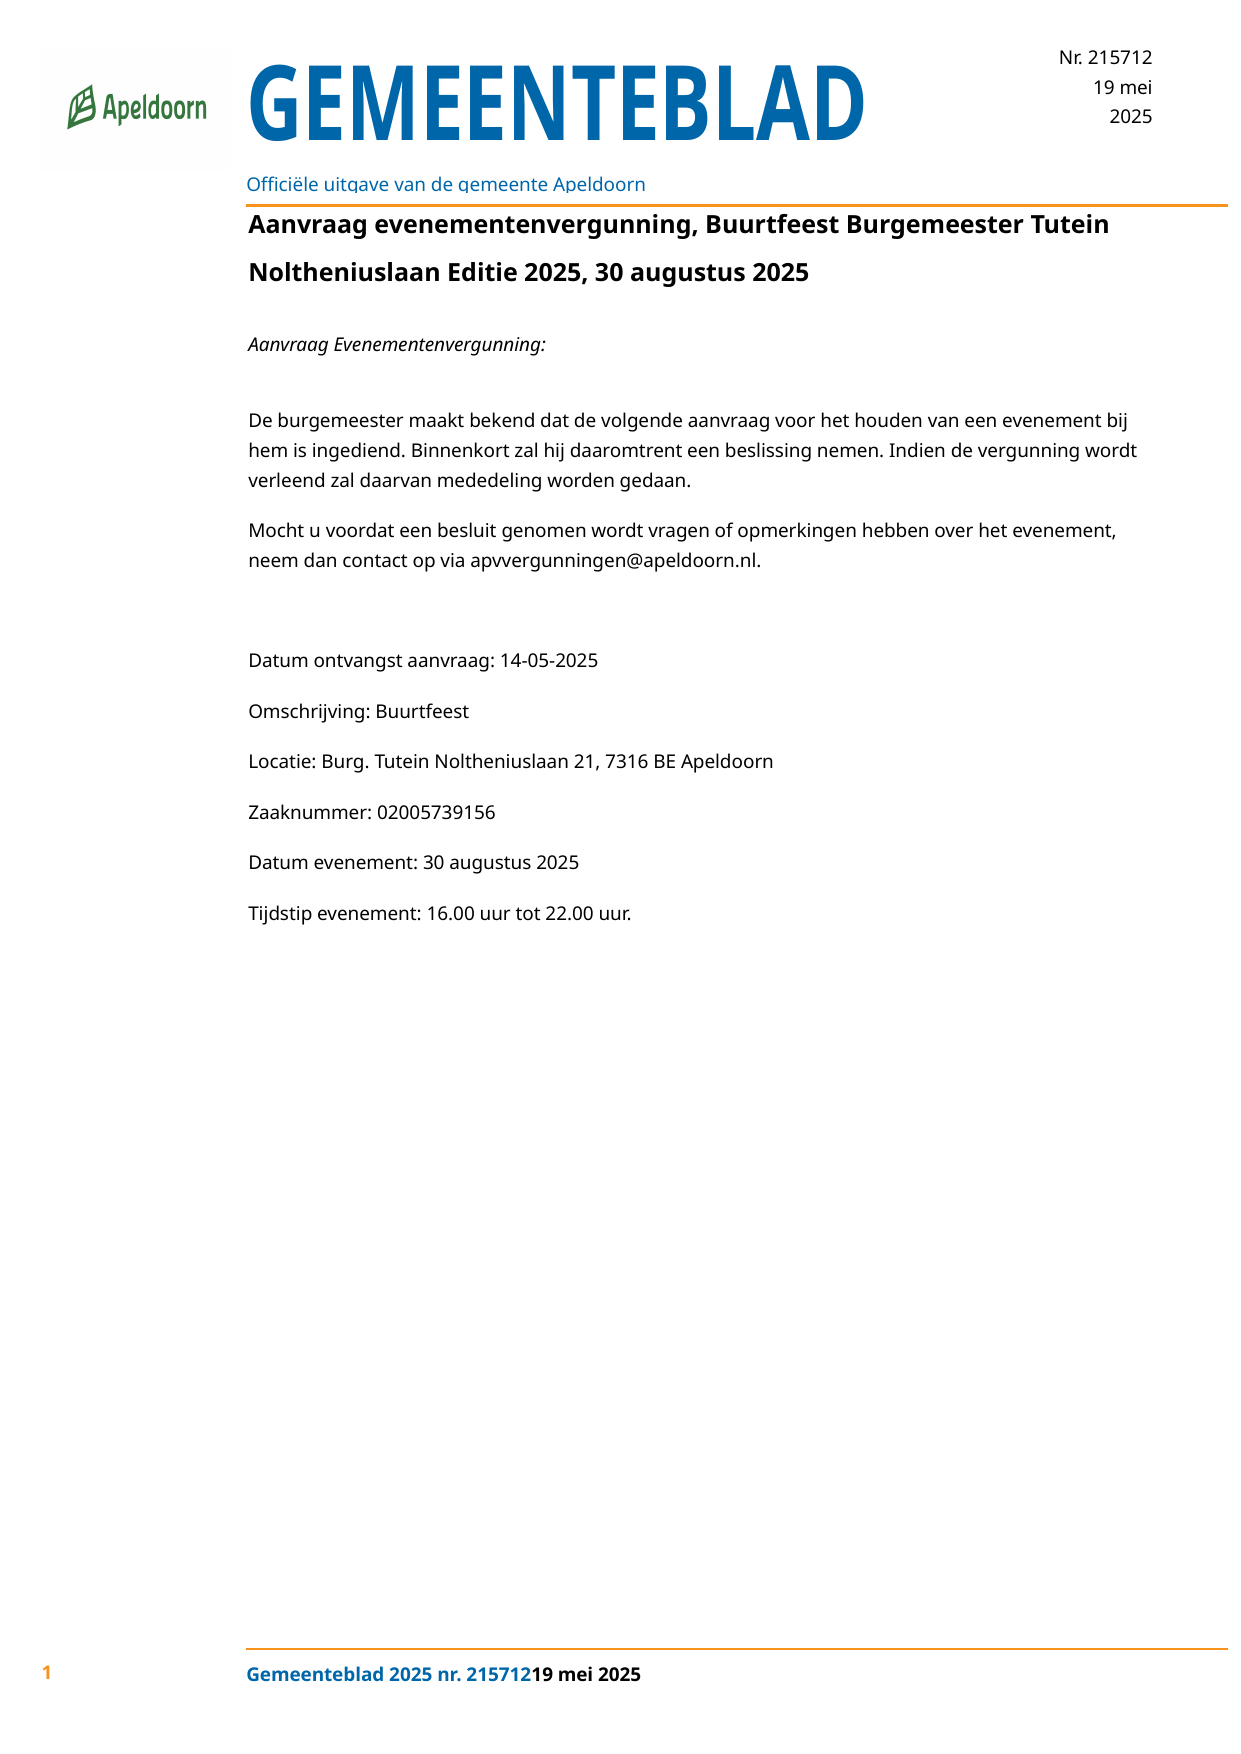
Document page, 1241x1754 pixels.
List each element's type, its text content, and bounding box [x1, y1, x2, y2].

text Locatie: Burg. Tutein Noltheniuslaan 21, 7316 BE Apeldoorn [248, 748, 1152, 774]
text Datum evenement: 30 augustus 2025 [248, 849, 1152, 875]
text Tijdstip evenement: 16.00 uur tot 22.00 uur. [248, 900, 1152, 925]
text Aanvraag evenementenvergunning, Buurtfeest Burgemeester Tutein Noltheniuslaan Editie 2025, 30 augustus 2025 [248, 207, 1152, 288]
text Datum ontvangst aanvraag: 14-05-2025 [248, 648, 1152, 673]
text Aanvraag Evenementenvergunning: [248, 331, 1152, 357]
picture [41, 47, 231, 172]
text Zaaknummer: 02005739156 [248, 799, 1152, 824]
text De burgemeester maakt bekend dat de volgende aanvraag voor het houden van een evenement bij hem is ingediend. Binnenkort zal hij daaromtrent een beslissing nemen. Indien de vergunning wordt verleend zal daarvan mededeling worden gedaan. [248, 408, 1152, 492]
text Mocht u voordat een besluit genomen wordt vragen of opmerkingen hebben over het evenement, neem dan contact op via apvvergunningen@apeldoorn.nl. [248, 517, 1152, 572]
text Omschrijving: Buurtfeest [248, 698, 1152, 724]
